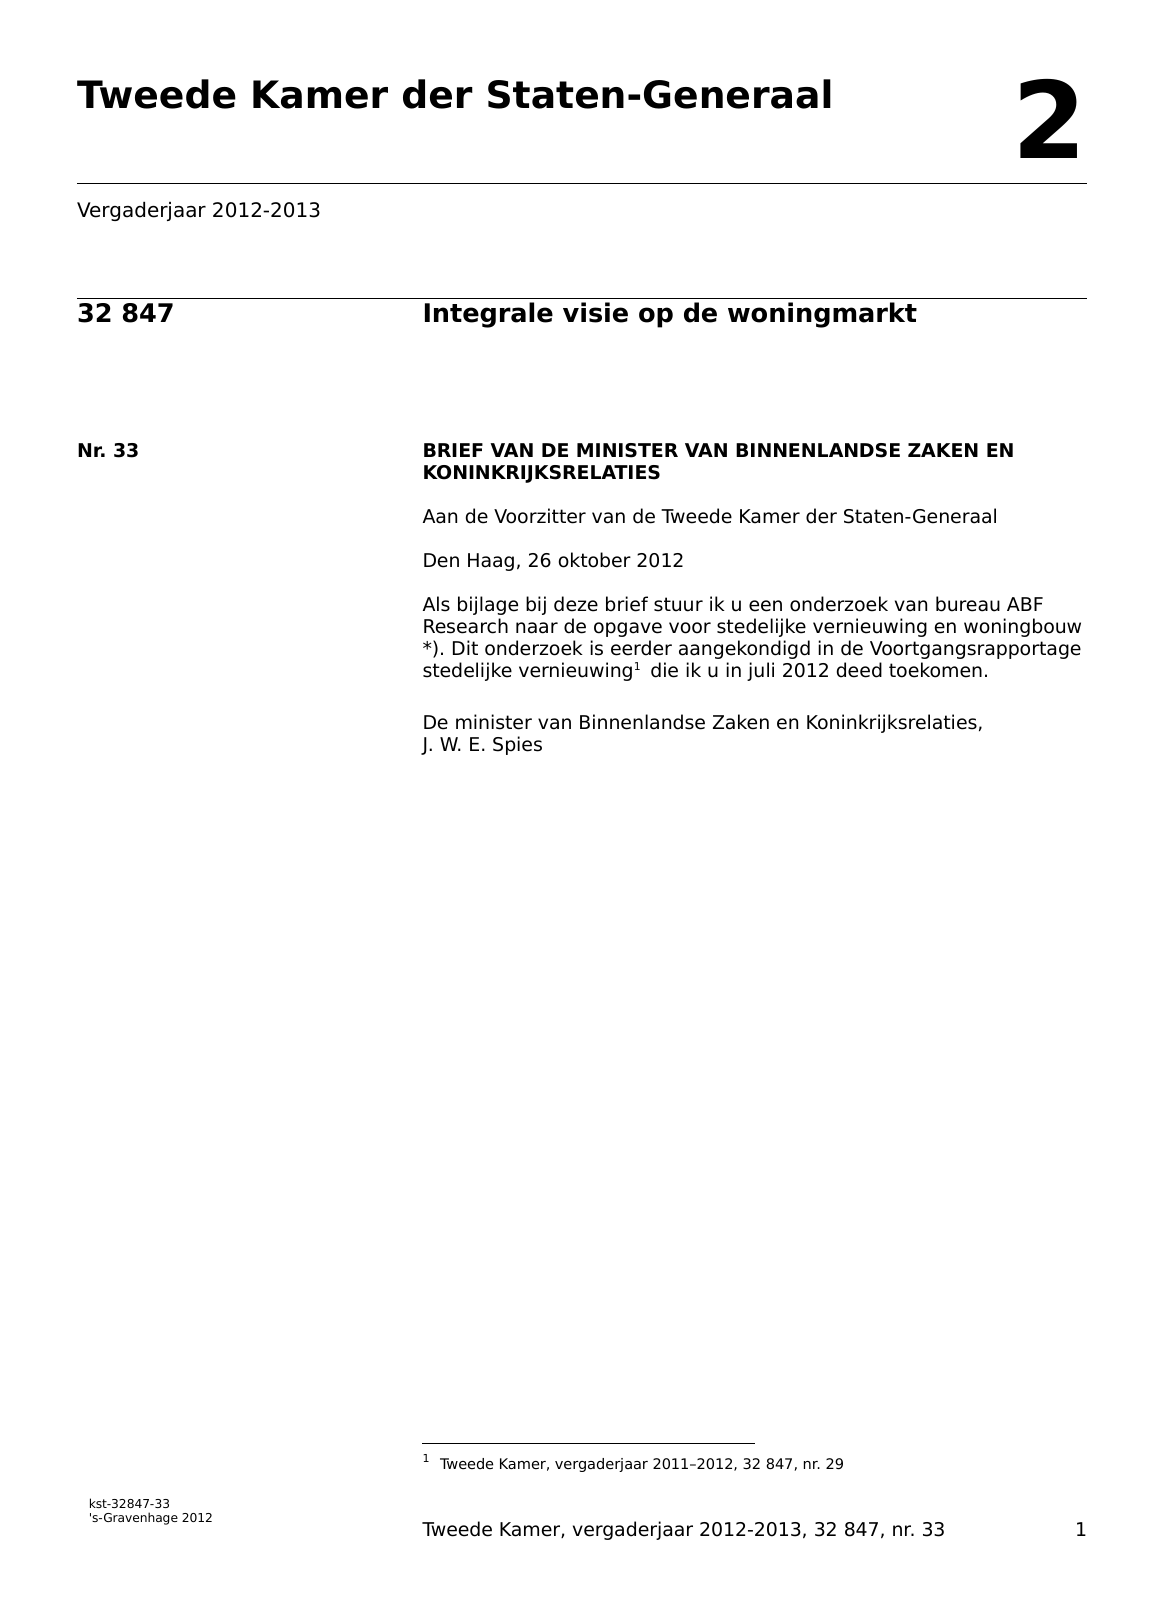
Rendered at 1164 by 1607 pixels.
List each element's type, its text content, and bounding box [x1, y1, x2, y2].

table_header Tweede Kamer der Staten-Generaal [77, 59, 886, 183]
text De minister van Binnenlandse Zaken en Koninkrijksrelaties, J. W. E. Spies [422, 712, 1087, 756]
subtitle 32 847 Integrale visie op de woningmarkt [77, 299, 1087, 329]
text Den Haag, 26 oktober 2012 [422, 550, 1087, 572]
table_cell Vergaderjaar 2012-2013 [77, 184, 1087, 298]
text 's-Gravenhage 2012 [88, 1511, 323, 1525]
table_header 2 [886, 59, 1087, 183]
text Tweede Kamer, vergaderjaar 2011–2012, 32 847, nr. 29 [422, 1452, 1087, 1474]
text Aan de Voorzitter van de Tweede Kamer der Staten-Generaal [422, 506, 1087, 528]
text Als bijlage bij deze brief stuur ik u een onderzoek van bureau ABF Research naar de opgave voor stedelijke vernieuwing en woningbouw *). Dit onderzoek is eerder aangekondigd in de Voortgangsrapportage stedelijke vernieuwing die ik u in juli 2012 deed toekomen. [422, 594, 1087, 682]
subtitle Nr. 33 BRIEF VAN DE MINISTER VAN BINNENLANDSE ZAKEN EN KONINKRIJKSRELATIES [77, 440, 1087, 484]
text kst-32847-33 [88, 1497, 323, 1511]
